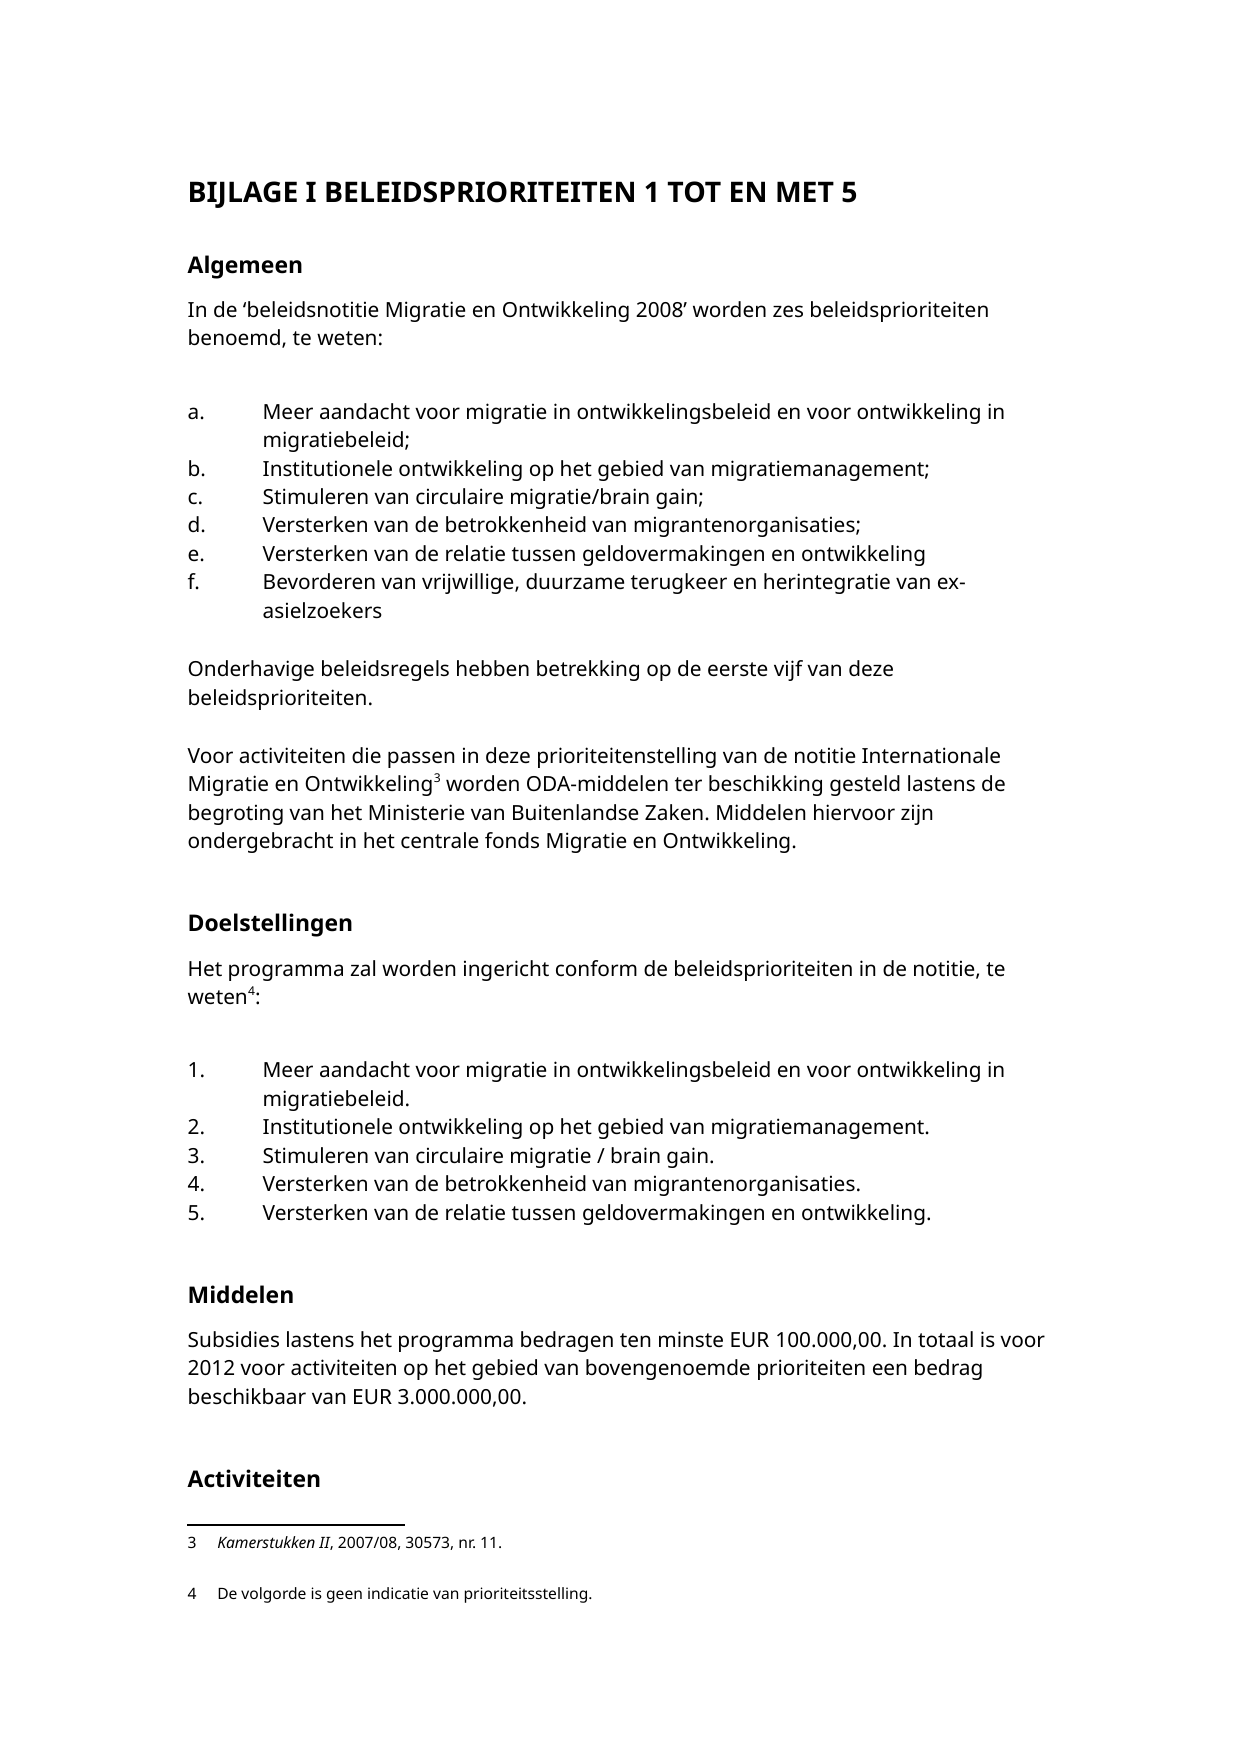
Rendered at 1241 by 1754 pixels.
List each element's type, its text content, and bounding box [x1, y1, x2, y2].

list Stimuleren van circulaire migratie / brain gain. [187, 1141, 1053, 1169]
subtitle Middelen [187, 1279, 1053, 1310]
text Voor activiteiten die passen in deze prioriteitenstelling van de notitie Internationale Migratie en Ontwikkeling worden ODA-middelen ter beschikking gesteld lastens de begroting van het Ministerie van Buitenlandse Zaken. Middelen hiervoor zijn ondergebracht in het centrale fonds Migratie en Ontwikkeling. [187, 741, 1053, 855]
list Versterken van de betrokkenheid van migrantenorganisaties. [187, 1169, 1053, 1198]
text Subsidies lastens het programma bedragen ten minste EUR 100.000,00. In totaal is voor 2012 voor activiteiten op het gebied van bovengenoemde prioriteiten een bedrag beschikbaar van EUR 3.000.000,00. [187, 1325, 1053, 1410]
text De volgorde is geen indicatie van prioriteitsstelling. [187, 1575, 1053, 1604]
subtitle Doelstellingen [187, 907, 1053, 939]
list Institutionele ontwikkeling op het gebied van migratiemanagement; [187, 454, 1053, 482]
subtitle BIJLAGE I BELEIDSPRIORITEITEN 1 TOT EN MET 5 [187, 172, 1053, 211]
subtitle Activiteiten [187, 1463, 1053, 1494]
list Meer aandacht voor migratie in ontwikkelingsbeleid en voor ontwikkeling in migratiebeleid. [187, 1056, 1053, 1112]
list Bevorderen van vrijwillige, duurzame terugkeer en herintegratie van ex-asielzoekers [187, 567, 1053, 624]
list Stimuleren van circulaire migratie/brain gain; [187, 482, 1053, 511]
text Kamerstukken II, 2007/08, 30573, nr. 11. [187, 1517, 1053, 1545]
subtitle Algemeen [187, 249, 1053, 280]
text In de ‘beleidsnotitie Migratie en Ontwikkeling 2008’ worden zes beleidsprioriteiten benoemd, te weten: [187, 295, 1053, 352]
list Versterken van de relatie tussen geldovermakingen en ontwikkeling [187, 539, 1053, 567]
text Onderhavige beleidsregels hebben betrekking op de eerste vijf van deze beleidsprioriteiten. [187, 654, 1053, 711]
list Institutionele ontwikkeling op het gebied van migratiemanagement. [187, 1112, 1053, 1141]
list Versterken van de betrokkenheid van migrantenorganisaties; [187, 511, 1053, 539]
list Versterken van de relatie tussen geldovermakingen en ontwikkeling. [187, 1198, 1053, 1226]
list Meer aandacht voor migratie in ontwikkelingsbeleid en voor ontwikkeling in migratiebeleid; [187, 397, 1053, 454]
text Het programma zal worden ingericht conform de beleidsprioriteiten in de notitie, te weten: [187, 954, 1053, 1011]
